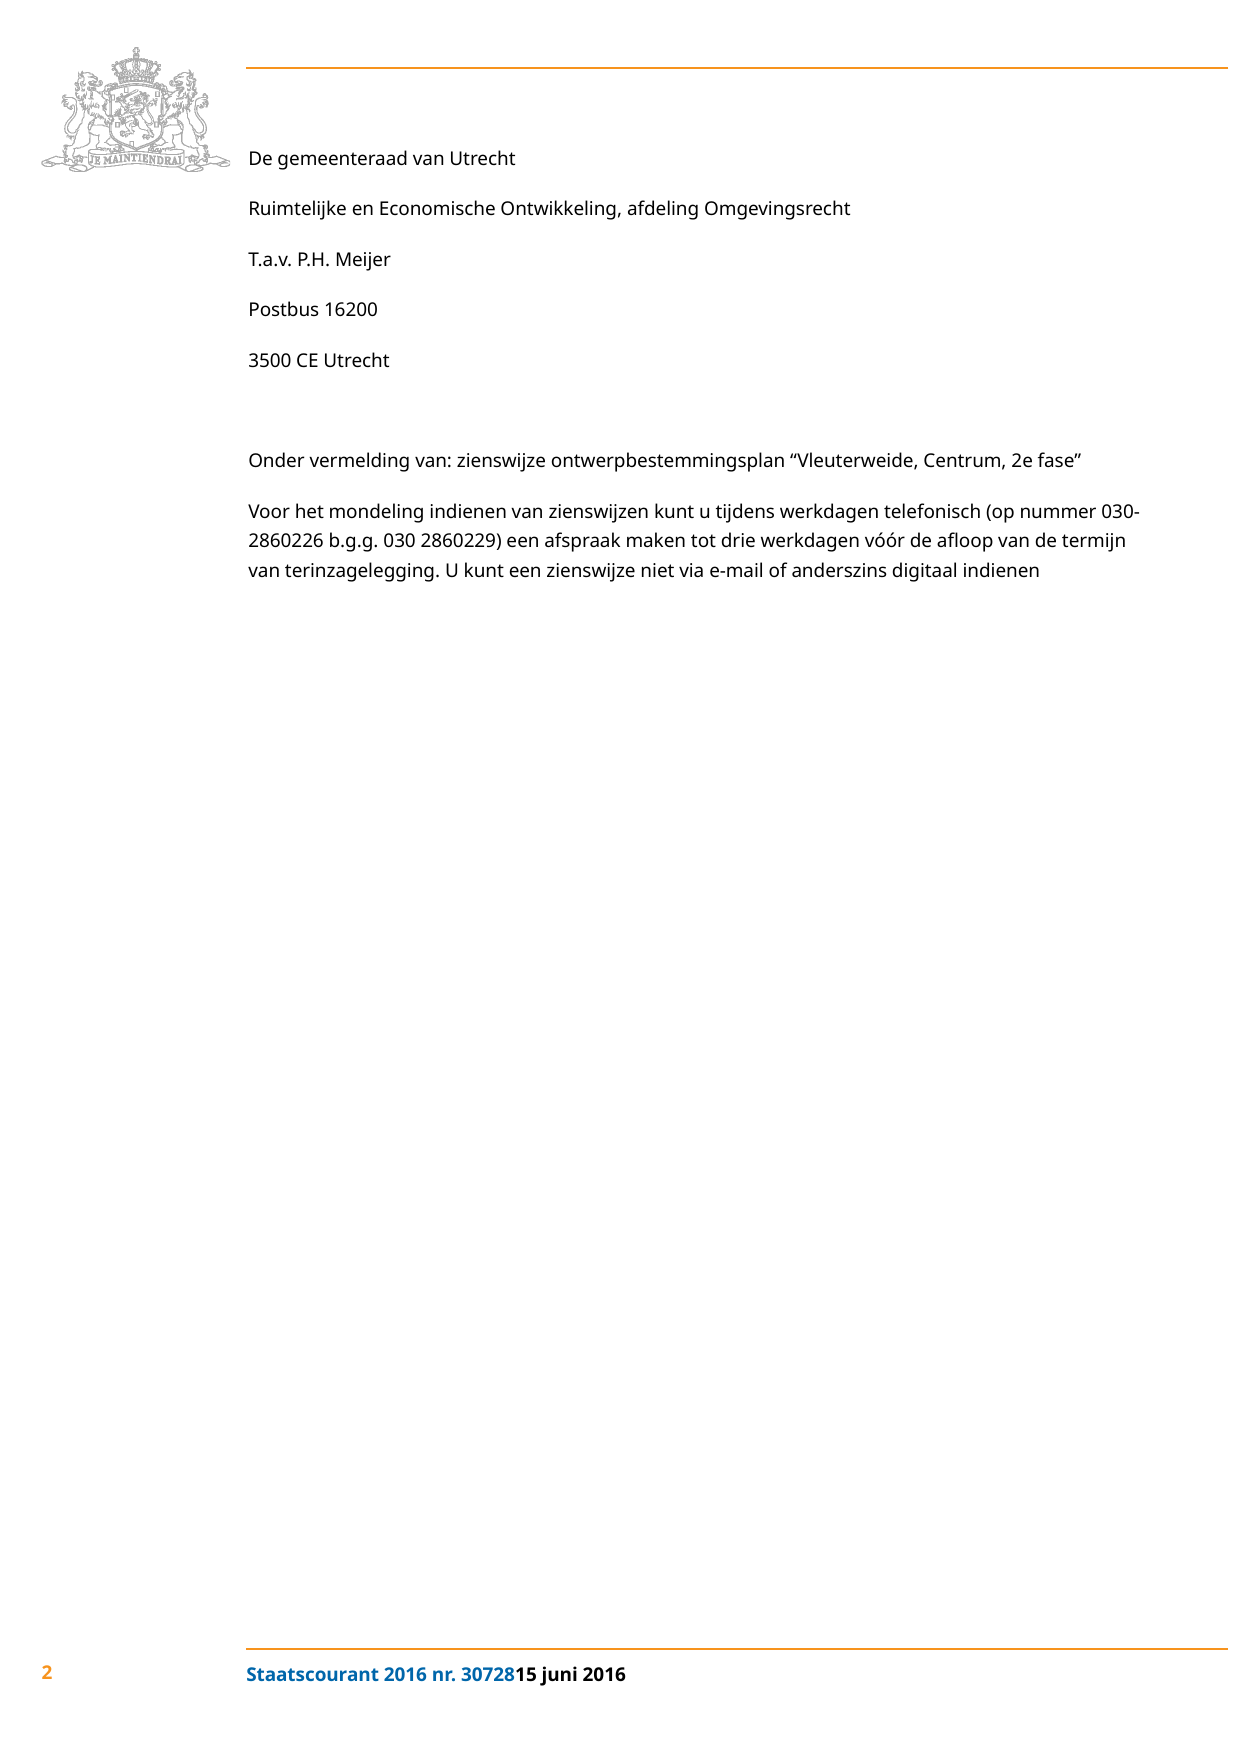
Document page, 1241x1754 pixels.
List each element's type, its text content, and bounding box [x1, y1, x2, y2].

text Voor het mondeling indienen van zienswijzen kunt u tijdens werkdagen telefonisch (op nummer 030- 2860226 b.g.g. 030 2860229) een afspraak maken tot drie werkdagen vóór de afloop van de termijn van terinzagelegging. U kunt een zienswijze niet via e-mail of anderszins digitaal indienen [248, 498, 1152, 583]
text 3500 CE Utrecht [248, 347, 1152, 373]
text De gemeenteraad van Utrecht [248, 145, 1152, 171]
text Postbus 16200 [248, 296, 1152, 322]
text Onder vermelding van: zienswijze ontwerpbestemmingsplan “Vleuterweide, Centrum, 2e fase” [248, 448, 1152, 473]
text T.a.v. P.H. Meijer [248, 246, 1152, 272]
text Ruimtelijke en Economische Ontwikkeling, afdeling Omgevingsrecht [248, 196, 1152, 221]
picture [41, 47, 231, 172]
